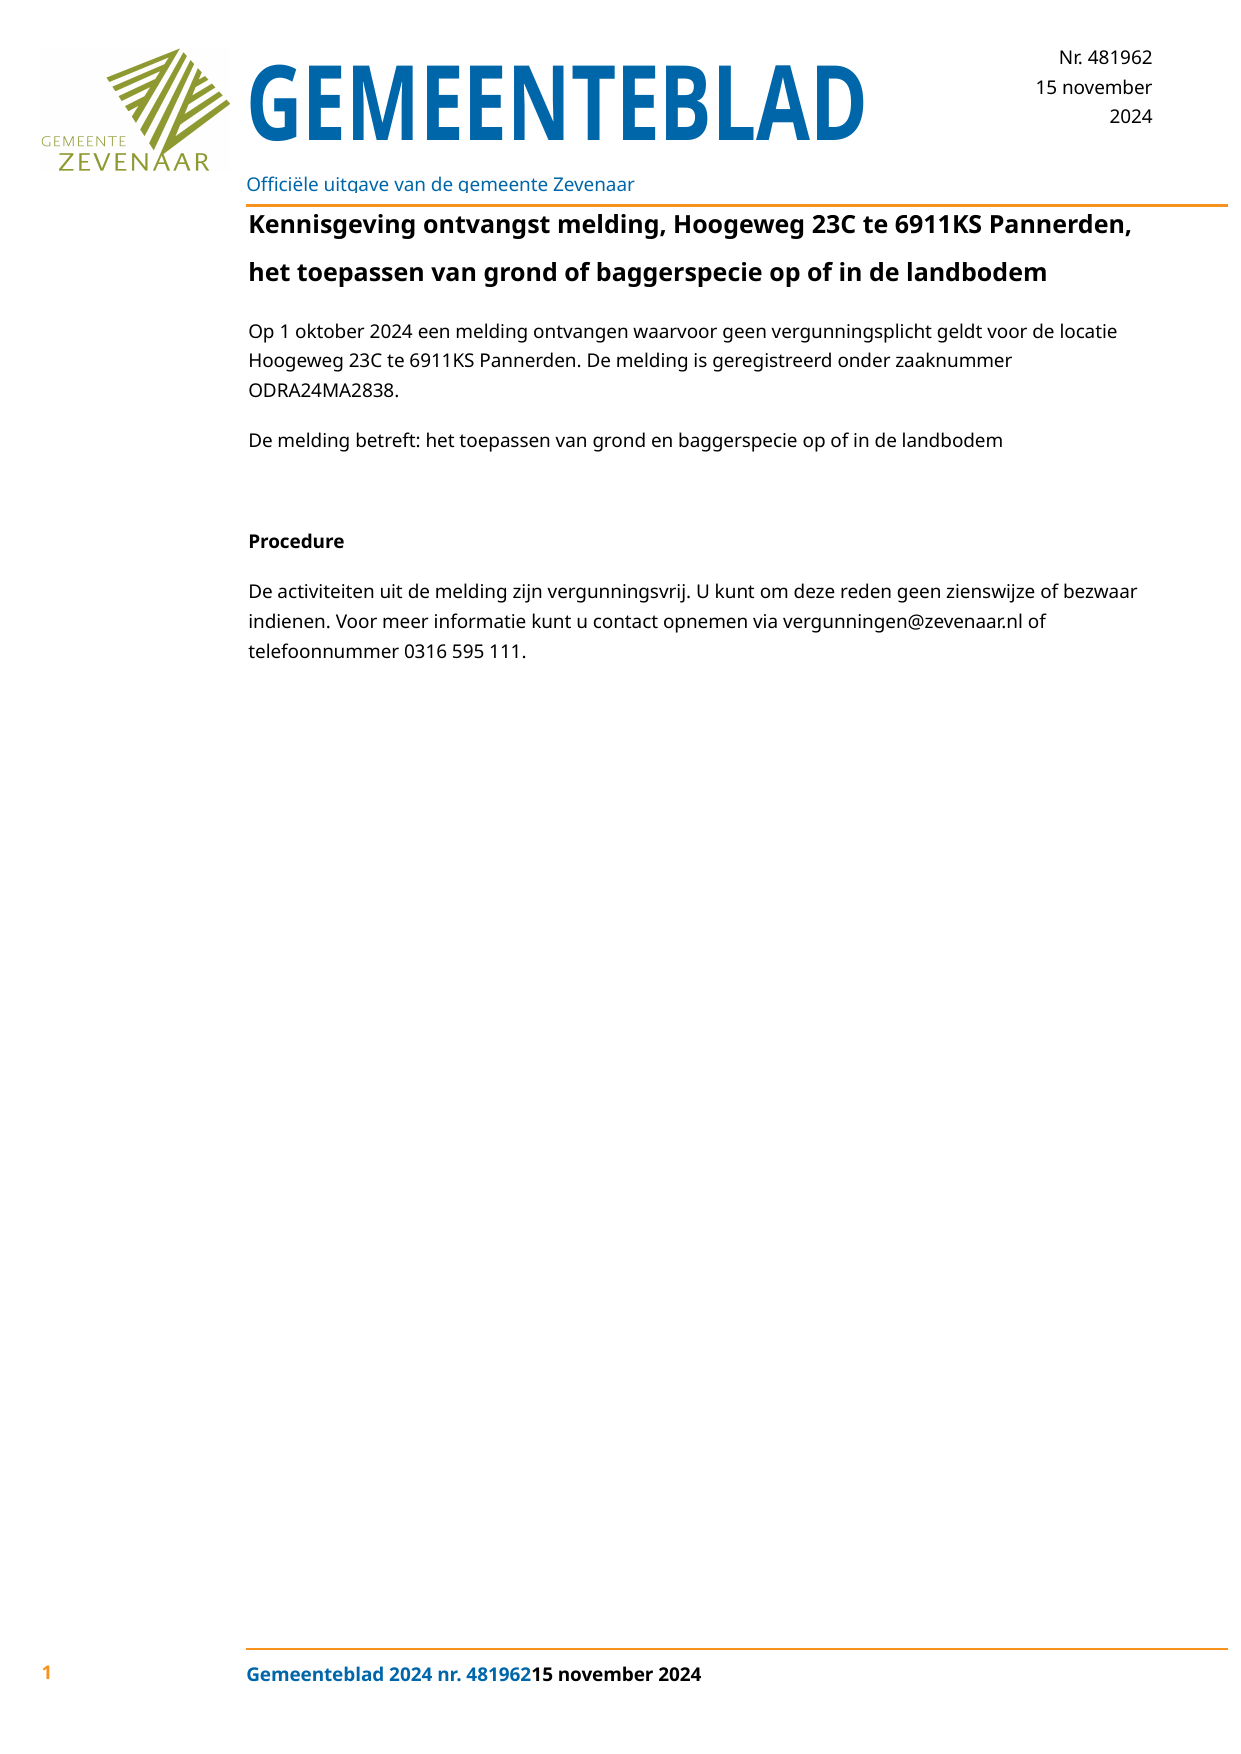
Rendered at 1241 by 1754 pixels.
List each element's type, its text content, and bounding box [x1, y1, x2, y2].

text Op 1 oktober 2024 een melding ontvangen waarvoor geen vergunningsplicht geldt voor de locatie Hoogeweg 23C te 6911KS Pannerden. De melding is geregistreerd onder zaaknummer ODRA24MA2838. [248, 318, 1152, 403]
picture [41, 47, 231, 172]
text Kennisgeving ontvangst melding, Hoogeweg 23C te 6911KS Pannerden, het toepassen van grond of baggerspecie op of in de landbodem [248, 207, 1152, 288]
text De melding betreft: het toepassen van grond en baggerspecie op of in de landbodem [248, 427, 1152, 453]
text De activiteiten uit de melding zijn vergunningsvrij. U kunt om deze reden geen zienswijze of bezwaar indienen. Voor meer informatie kunt u contact opnemen via vergunningen@zevenaar.nl of telefoonnummer 0316 595 111. [248, 579, 1152, 664]
text Procedure [248, 528, 1152, 554]
